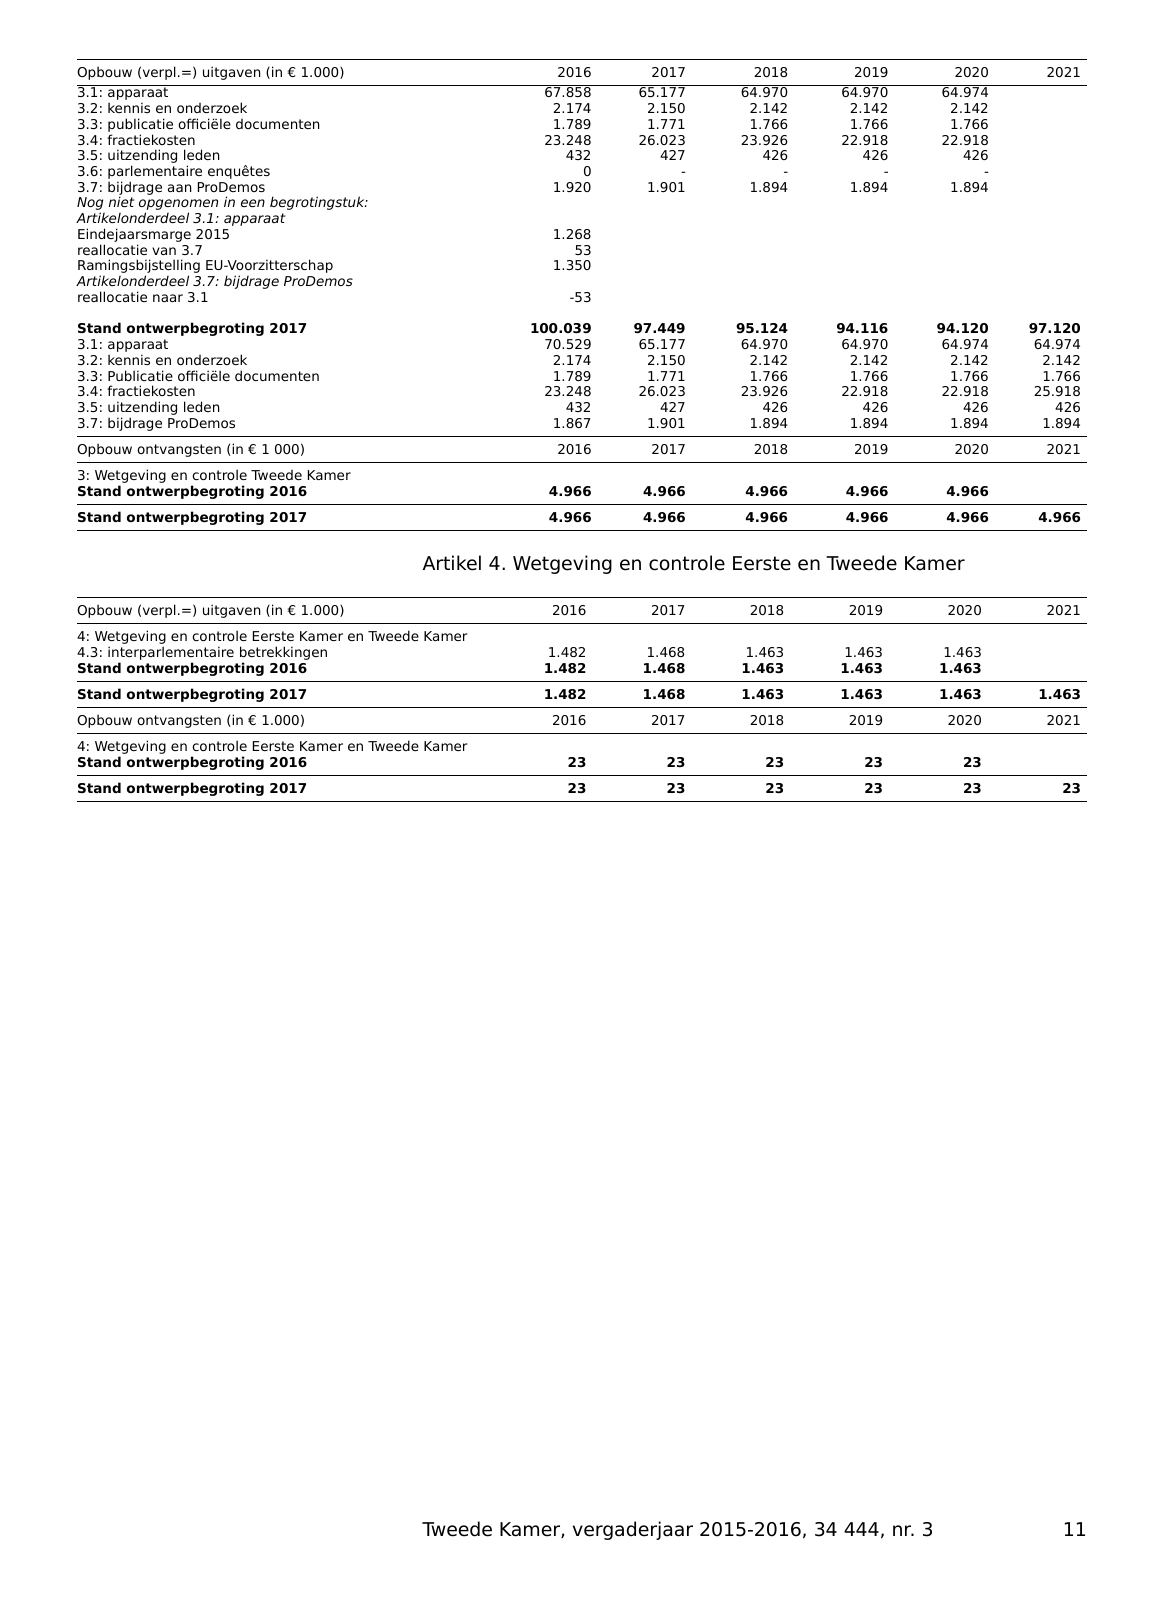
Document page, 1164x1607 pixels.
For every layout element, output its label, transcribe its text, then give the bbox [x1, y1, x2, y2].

table_cell 1.894 [894, 180, 994, 195]
table_cell 1.766 [794, 117, 894, 132]
table_cell [988, 645, 1087, 661]
table_cell [691, 211, 794, 227]
table_cell [493, 734, 592, 755]
table_header 2016 [495, 60, 597, 85]
table_cell Artikelonderdeel 3.7: bijdrage ProDemos [77, 274, 495, 290]
table_cell Stand ontwerpbegroting 2016 [77, 661, 493, 681]
table_cell 64.974 [894, 337, 994, 353]
table_cell [597, 195, 691, 211]
table_cell [995, 195, 1087, 211]
table_cell 2019 [794, 437, 894, 462]
table_cell [894, 211, 994, 227]
table_cell 426 [794, 148, 894, 164]
table_cell 23 [790, 755, 889, 775]
table_cell Opbouw ontvangsten (in € 1 000) [77, 437, 495, 462]
table_cell 2018 [691, 437, 794, 462]
table_cell 2021 [995, 437, 1087, 462]
table_cell 426 [894, 400, 994, 416]
table_cell 1.463 [790, 645, 889, 661]
table_cell 94.120 [894, 321, 994, 337]
table_cell 1.468 [592, 682, 691, 707]
table_cell [597, 290, 691, 305]
table_cell [794, 274, 894, 290]
table_cell 23 [493, 776, 592, 801]
table_cell [894, 274, 994, 290]
table_cell 3: Wetgeving en controle Tweede Kamer [77, 463, 495, 483]
table_cell 1.766 [995, 368, 1087, 384]
table_cell 1.867 [495, 416, 597, 436]
table_cell 3.2: kennis en onderzoek [77, 101, 495, 117]
table_cell 1.463 [889, 661, 988, 681]
table_cell 1.468 [592, 645, 691, 661]
table_header Opbouw (verpl.=) uitgaven (in € 1.000) [77, 598, 493, 623]
table_cell reallocatie naar 3.1 [77, 290, 495, 305]
table_cell 100.039 [495, 321, 597, 337]
table_cell 64.974 [894, 86, 994, 101]
table_cell 1.894 [794, 416, 894, 436]
table_cell [794, 463, 894, 483]
table_cell 22.918 [894, 133, 994, 148]
table_cell 1.468 [592, 661, 691, 681]
table_cell 2019 [790, 708, 889, 733]
table_cell Stand ontwerpbegroting 2017 [77, 776, 493, 801]
table_cell [894, 290, 994, 305]
table_cell 426 [691, 400, 794, 416]
table_cell [995, 117, 1087, 132]
table_cell Stand ontwerpbegroting 2016 [77, 484, 495, 504]
table_cell 2.142 [894, 353, 994, 368]
table_cell [894, 463, 994, 483]
table_cell 3.3: Publicatie officiële documenten [77, 368, 495, 384]
table_header 2021 [995, 60, 1087, 85]
table_cell Eindejaarsmarge 2015 [77, 227, 495, 242]
table_cell 1.894 [691, 180, 794, 195]
table_cell [889, 734, 988, 755]
table_cell 3.4: fractiekosten [77, 133, 495, 148]
table_cell 94.116 [794, 321, 894, 337]
table_cell [995, 463, 1087, 483]
table_cell 1.894 [794, 180, 894, 195]
table_cell 23.926 [691, 384, 794, 400]
table_cell 1.901 [597, 180, 691, 195]
table_cell 2.142 [691, 353, 794, 368]
table_cell 1.789 [495, 368, 597, 384]
table_header 2019 [794, 60, 894, 85]
table_cell 4.966 [597, 484, 691, 504]
table_cell [894, 243, 994, 258]
table_cell [691, 290, 794, 305]
table_cell 1.901 [597, 416, 691, 436]
table_cell 67.858 [495, 86, 597, 101]
table_cell Stand ontwerpbegroting 2017 [77, 505, 495, 530]
table_cell [995, 180, 1087, 195]
table_cell [894, 227, 994, 242]
table_cell 1.766 [794, 368, 894, 384]
table_cell 1.771 [597, 368, 691, 384]
table_cell [790, 624, 889, 645]
table_cell 3.7: bijdrage ProDemos [77, 416, 495, 436]
table_cell 65.177 [597, 86, 691, 101]
table_cell 1.766 [894, 117, 994, 132]
table_cell 1.766 [691, 368, 794, 384]
table_cell - [597, 164, 691, 179]
table_cell Stand ontwerpbegroting 2017 [77, 682, 493, 707]
table_cell [691, 463, 794, 483]
table_cell 1.894 [894, 416, 994, 436]
table_cell [597, 463, 691, 483]
table_cell [597, 258, 691, 274]
table_cell 23 [790, 776, 889, 801]
table_cell 23 [592, 776, 691, 801]
table_cell 1.463 [691, 645, 790, 661]
table_header 2018 [691, 60, 794, 85]
table_cell [995, 164, 1087, 179]
table_cell Ramingsbijstelling EU-Voorzitterschap [77, 258, 495, 274]
table_cell [794, 305, 894, 321]
table_cell 2.150 [597, 353, 691, 368]
table_cell 426 [894, 148, 994, 164]
table_cell 1.463 [790, 682, 889, 707]
table_cell 1.920 [495, 180, 597, 195]
table_cell 1.463 [889, 645, 988, 661]
table_cell 4.966 [597, 505, 691, 530]
table_cell 4: Wetgeving en controle Eerste Kamer en Tweede Kamer [77, 624, 493, 645]
table_cell 3.7: bijdrage aan ProDemos [77, 180, 495, 195]
table_cell 426 [794, 400, 894, 416]
table_cell 64.970 [794, 337, 894, 353]
table_cell [691, 274, 794, 290]
table_cell 23 [493, 755, 592, 775]
table_cell 26.023 [597, 133, 691, 148]
table_cell - [691, 164, 794, 179]
table_cell 2.142 [691, 101, 794, 117]
table_cell 1.771 [597, 117, 691, 132]
table_cell 2.150 [597, 101, 691, 117]
table_cell 22.918 [794, 133, 894, 148]
table_cell 432 [495, 400, 597, 416]
table_cell [894, 195, 994, 211]
table_cell 3.1: apparaat [77, 337, 495, 353]
table_cell 23 [691, 776, 790, 801]
table_cell [995, 290, 1087, 305]
table_cell 432 [495, 148, 597, 164]
table_cell 1.766 [691, 117, 794, 132]
table_cell [597, 211, 691, 227]
table_cell 2020 [894, 437, 994, 462]
table_cell Stand ontwerpbegroting 2017 [77, 321, 495, 337]
table_cell 1.463 [691, 682, 790, 707]
table_cell 2.174 [495, 353, 597, 368]
table_cell 23 [691, 755, 790, 775]
table_cell [691, 243, 794, 258]
table_cell 22.918 [894, 384, 994, 400]
table_cell [597, 243, 691, 258]
table_cell [592, 734, 691, 755]
table_cell [597, 305, 691, 321]
table_cell 1.894 [995, 416, 1087, 436]
table_cell 4.966 [894, 484, 994, 504]
table_cell [495, 305, 597, 321]
table_cell 4.966 [794, 505, 894, 530]
table_cell [794, 290, 894, 305]
table_cell Opbouw ontvangsten (in € 1.000) [77, 708, 493, 733]
table_cell 1.463 [889, 682, 988, 707]
table_cell [495, 195, 597, 211]
table_cell 97.449 [597, 321, 691, 337]
table_cell 26.023 [597, 384, 691, 400]
table_cell 426 [691, 148, 794, 164]
table_cell 25.918 [995, 384, 1087, 400]
table_cell 1.463 [988, 682, 1087, 707]
table_header 2016 [493, 598, 592, 623]
table_cell 23 [889, 755, 988, 775]
table_cell 1.789 [495, 117, 597, 132]
table_cell 4.966 [495, 484, 597, 504]
table_cell [995, 484, 1087, 504]
table_cell 4.966 [995, 505, 1087, 530]
table_cell [77, 305, 495, 321]
table_cell [995, 101, 1087, 117]
table_cell [995, 305, 1087, 321]
table_cell 2.142 [995, 353, 1087, 368]
table_cell 2018 [691, 708, 790, 733]
table_cell 1.268 [495, 227, 597, 242]
table_cell [995, 211, 1087, 227]
table_cell [995, 86, 1087, 101]
table_cell [495, 463, 597, 483]
table_cell [691, 734, 790, 755]
table_cell 23 [988, 776, 1087, 801]
table_cell [794, 227, 894, 242]
table_cell 427 [597, 400, 691, 416]
table_cell 2016 [495, 437, 597, 462]
table_cell 65.177 [597, 337, 691, 353]
table_cell [495, 274, 597, 290]
table_cell -53 [495, 290, 597, 305]
table_cell [894, 258, 994, 274]
table_cell 1.463 [790, 661, 889, 681]
table_cell [988, 624, 1087, 645]
table_cell 53 [495, 243, 597, 258]
table_cell [794, 258, 894, 274]
table_cell 3.1: apparaat [77, 86, 495, 101]
table_cell 23.926 [691, 133, 794, 148]
table_header Opbouw (verpl.=) uitgaven (in € 1.000) [77, 60, 495, 85]
table_cell [691, 195, 794, 211]
table_cell 23.248 [495, 133, 597, 148]
table_cell 22.918 [794, 384, 894, 400]
table_cell 64.970 [691, 86, 794, 101]
table_cell 3.3: publicatie officiële documenten [77, 117, 495, 132]
table_header 2020 [889, 598, 988, 623]
table_cell 4.966 [894, 505, 994, 530]
table_cell 2017 [592, 708, 691, 733]
table_cell 64.970 [794, 86, 894, 101]
table_cell [790, 734, 889, 755]
table_cell 3.5: uitzending leden [77, 400, 495, 416]
table_cell 1.482 [493, 645, 592, 661]
table_cell 97.120 [995, 321, 1087, 337]
table_header 2020 [894, 60, 994, 85]
table_cell [691, 305, 794, 321]
table_cell 23 [889, 776, 988, 801]
table_cell 23.248 [495, 384, 597, 400]
table_cell - [794, 164, 894, 179]
table_cell [691, 258, 794, 274]
table_cell 427 [597, 148, 691, 164]
table_cell 1.350 [495, 258, 597, 274]
table_cell 3.5: uitzending leden [77, 148, 495, 164]
table_cell 4.966 [691, 484, 794, 504]
table_cell 2.142 [794, 353, 894, 368]
table_cell reallocatie van 3.7 [77, 243, 495, 258]
table_cell [995, 274, 1087, 290]
table_cell [988, 734, 1087, 755]
table_cell 0 [495, 164, 597, 179]
table_cell [988, 755, 1087, 775]
table_cell 3.4: fractiekosten [77, 384, 495, 400]
table_header 2017 [592, 598, 691, 623]
table_cell [691, 227, 794, 242]
table_cell 2.142 [794, 101, 894, 117]
table_cell 2020 [889, 708, 988, 733]
table_cell 4: Wetgeving en controle Eerste Kamer en Tweede Kamer [77, 734, 493, 755]
table_cell [995, 148, 1087, 164]
table_cell [995, 258, 1087, 274]
table_cell 2016 [493, 708, 592, 733]
table_cell 70.529 [495, 337, 597, 353]
table_cell 2021 [988, 708, 1087, 733]
table_cell 1.482 [493, 682, 592, 707]
table_cell 64.970 [691, 337, 794, 353]
table_cell 4.966 [794, 484, 894, 504]
table_cell [493, 624, 592, 645]
table_cell 426 [995, 400, 1087, 416]
table_cell 2.174 [495, 101, 597, 117]
table_cell 2017 [597, 437, 691, 462]
table_cell 1.766 [894, 368, 994, 384]
text Artikel 4. Wetgeving en controle Eerste en Tweede Kamer [422, 553, 1087, 575]
table_cell 4.3: interparlementaire betrekkingen [77, 645, 493, 661]
table_cell [794, 195, 894, 211]
table_cell [889, 624, 988, 645]
table_cell 1.463 [691, 661, 790, 681]
table_cell [691, 624, 790, 645]
table_header 2018 [691, 598, 790, 623]
table_cell Artikelonderdeel 3.1: apparaat [77, 211, 495, 227]
table_cell [495, 211, 597, 227]
table_header 2021 [988, 598, 1087, 623]
table_cell [592, 624, 691, 645]
table_header 2019 [790, 598, 889, 623]
table_cell [995, 243, 1087, 258]
table_cell [597, 274, 691, 290]
table_cell 2.142 [894, 101, 994, 117]
table_cell 3.6: parlementaire enquêtes [77, 164, 495, 179]
table_cell Nog niet opgenomen in een begrotingstuk: [77, 195, 495, 211]
table_cell [995, 227, 1087, 242]
table_cell Stand ontwerpbegroting 2016 [77, 755, 493, 775]
table_cell - [894, 164, 994, 179]
table_cell 1.482 [493, 661, 592, 681]
table_cell 4.966 [691, 505, 794, 530]
table_header 2017 [597, 60, 691, 85]
table_cell [794, 211, 894, 227]
table_cell 23 [592, 755, 691, 775]
table_cell [597, 227, 691, 242]
table_cell [894, 305, 994, 321]
table_cell [794, 243, 894, 258]
table_cell 1.894 [691, 416, 794, 436]
table_cell 95.124 [691, 321, 794, 337]
table_cell [988, 661, 1087, 681]
table_cell 64.974 [995, 337, 1087, 353]
table_cell 4.966 [495, 505, 597, 530]
table_cell [995, 133, 1087, 148]
table_cell 3.2: kennis en onderzoek [77, 353, 495, 368]
